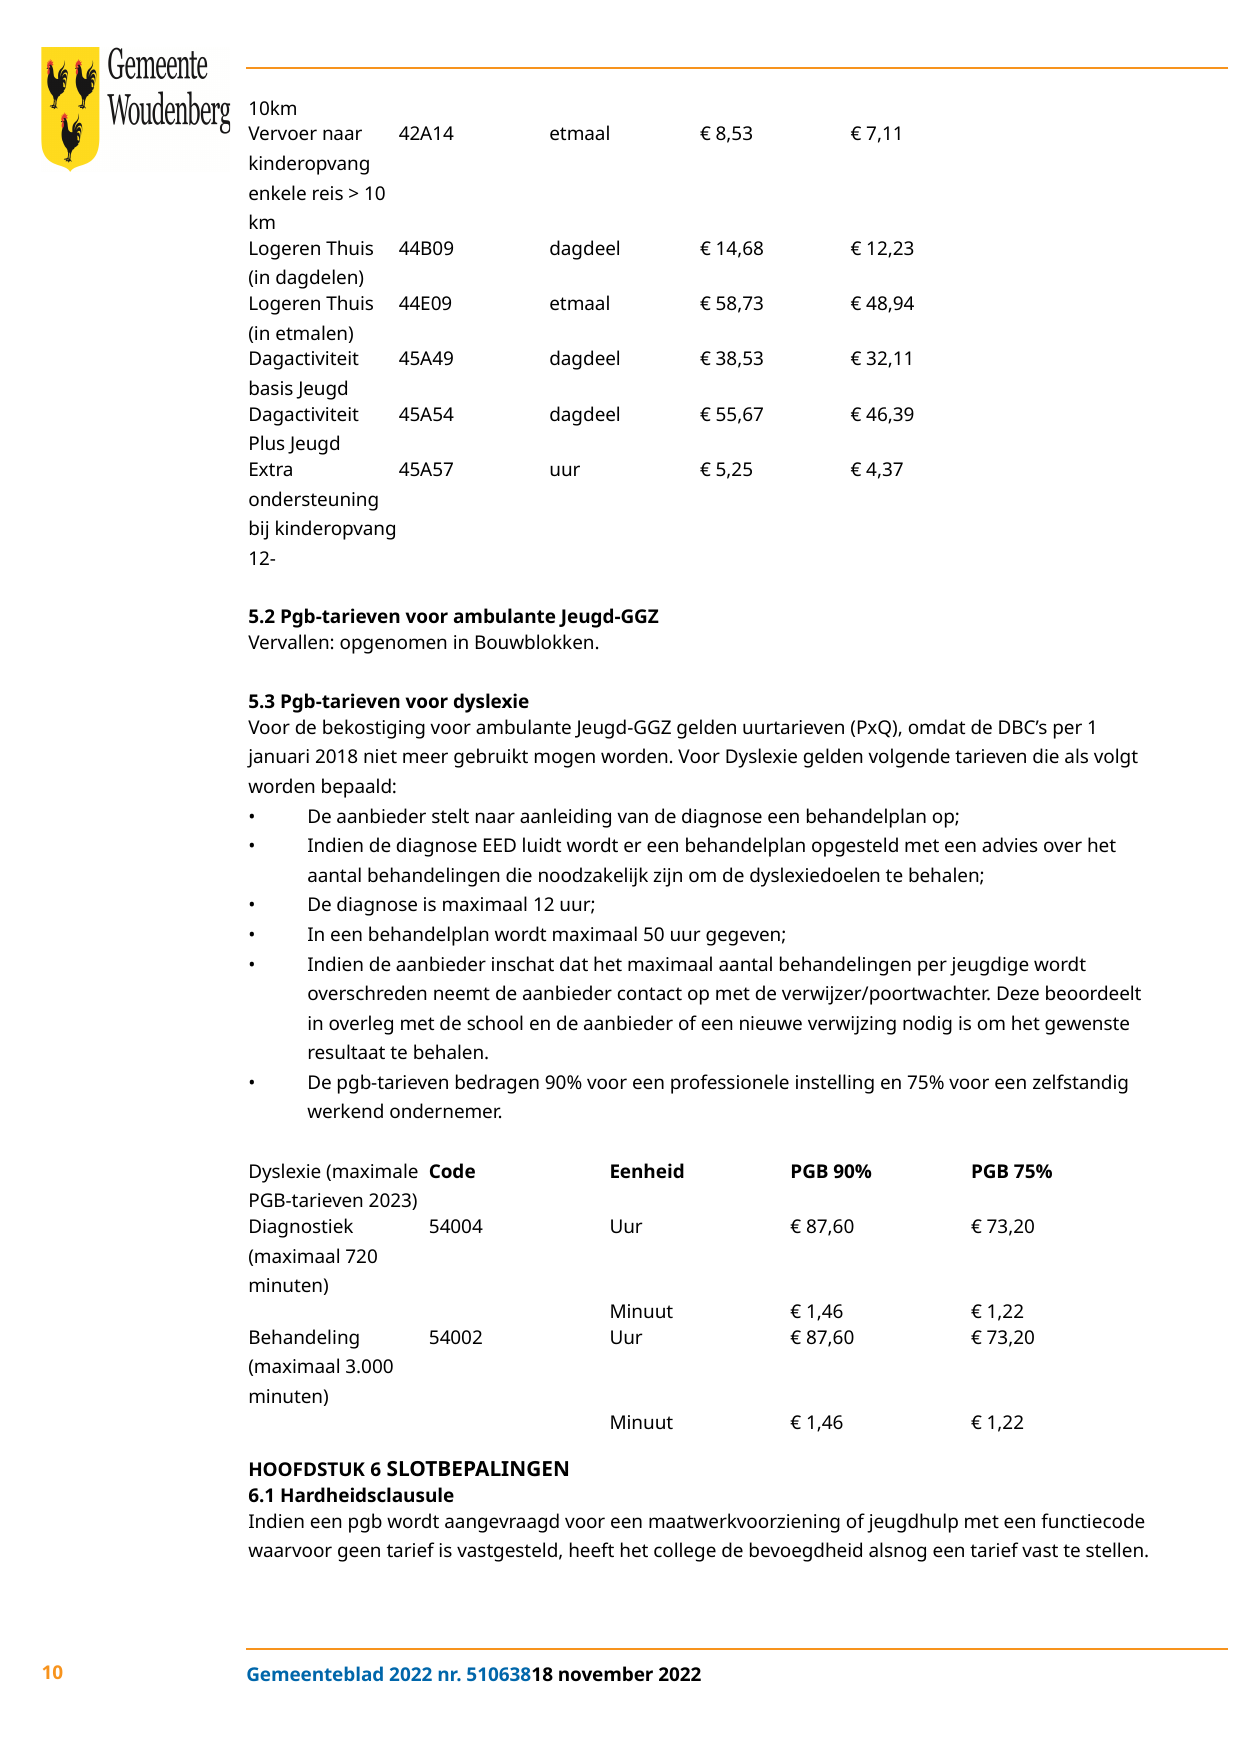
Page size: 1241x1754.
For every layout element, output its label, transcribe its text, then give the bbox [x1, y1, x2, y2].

table_cell [429, 1409, 609, 1434]
table_cell € 87,60 [790, 1213, 971, 1298]
table_cell 45A49 [399, 346, 549, 401]
table_cell Dagactiviteit Plus Jeugd [248, 401, 398, 456]
table_cell € 5,25 [700, 456, 850, 571]
table_cell € 55,67 [700, 401, 850, 456]
table_cell € 8,53 [700, 121, 850, 235]
table_header PGB 75% [971, 1158, 1152, 1213]
table_cell € 38,53 [700, 346, 850, 401]
table_cell 54002 [429, 1324, 609, 1409]
table_header Dyslexie (maximale PGB-tarieven 2023) [248, 1158, 429, 1213]
table_cell [1001, 235, 1152, 290]
table_cell € 32,11 [850, 346, 1001, 401]
table_cell € 58,73 [700, 290, 850, 346]
table_cell € 14,68 [700, 235, 850, 290]
text Indien een pgb wordt aangevraagd voor een maatwerkvoorziening of jeugdhulp met een functiecode waarvoor geen tarief is vastgesteld, heeft het college de bevoegdheid alsnog een tarief vast te stellen. [248, 1508, 1152, 1563]
table_cell 42A14 [399, 121, 549, 235]
table_header Code [429, 1158, 609, 1213]
table_cell etmaal [549, 121, 700, 235]
table_cell 54004 [429, 1213, 609, 1298]
table_cell Logeren Thuis (in dagdelen) [248, 235, 398, 290]
list Indien de aanbieder inschat dat het maximaal aantal behandelingen per jeugdige wordt overschreden neemt de aanbieder contact op met de verwijzer/poortwachter. Deze beoordeelt in overleg met de school en de aanbieder of een nieuwe verwijzing nodig is om het gewenste resultaat te behalen. [248, 951, 1152, 1065]
table_cell € 1,22 [971, 1409, 1152, 1434]
table_cell uur [549, 456, 700, 571]
table_cell € 73,20 [971, 1213, 1152, 1298]
table_cell € 1,22 [971, 1298, 1152, 1324]
table_cell € 73,20 [971, 1324, 1152, 1409]
list In een behandelplan wordt maximaal 50 uur gegeven; [248, 921, 1152, 947]
table_cell [1001, 95, 1152, 121]
table_cell dagdeel [549, 235, 700, 290]
table_cell [1001, 121, 1152, 235]
table_cell Minuut [609, 1298, 790, 1324]
table_cell Extra ondersteuning bij kinderopvang 12- [248, 456, 398, 571]
table_cell 45A54 [399, 401, 549, 456]
table_cell [248, 1409, 429, 1434]
table_header PGB 90% [790, 1158, 971, 1213]
table_cell Vervoer naar kinderopvang enkele reis > 10 km [248, 121, 398, 235]
table_cell Uur [609, 1324, 790, 1409]
table_cell [1001, 346, 1152, 401]
table_cell [1001, 401, 1152, 456]
table_cell Minuut [609, 1409, 790, 1434]
table_cell 44B09 [399, 235, 549, 290]
text HOOFDSTUK 6 SLOTBEPALINGEN [248, 1454, 1152, 1482]
picture [41, 47, 231, 172]
table_cell [429, 1298, 609, 1324]
table_cell [1001, 456, 1152, 571]
table_cell 10km [248, 95, 398, 121]
list De diagnose is maximaal 12 uur; [248, 892, 1152, 917]
table_cell Logeren Thuis (in etmalen) [248, 290, 398, 346]
list De pgb-tarieven bedragen 90% voor een professionele instelling en 75% voor een zelfstandig werkend ondernemer. [248, 1069, 1152, 1124]
table_cell € 1,46 [790, 1298, 971, 1324]
text Voor de bekostiging voor ambulante Jeugd-GGZ gelden uurtarieven (PxQ), omdat de DBC’s per 1 januari 2018 niet meer gebruikt mogen worden. Voor Dyslexie gelden volgende tarieven die als volgt worden bepaald: [248, 714, 1152, 799]
table_cell 45A57 [399, 456, 549, 571]
text 5.2 Pgb-tarieven voor ambulante Jeugd-GGZ [248, 603, 1152, 629]
table_cell Dagactiviteit basis Jeugd [248, 346, 398, 401]
table_cell € 7,11 [850, 121, 1001, 235]
table_cell [248, 1298, 429, 1324]
text 6.1 Hardheidsclausule [248, 1482, 1152, 1508]
table_cell € 4,37 [850, 456, 1001, 571]
table_cell € 12,23 [850, 235, 1001, 290]
table_header Eenheid [609, 1158, 790, 1213]
table_cell € 87,60 [790, 1324, 971, 1409]
table_cell [700, 95, 850, 121]
text 5.3 Pgb-tarieven voor dyslexie [248, 688, 1152, 714]
table_cell Behandeling (maximaal 3.000 minuten) [248, 1324, 429, 1409]
list De aanbieder stelt naar aanleiding van de diagnose een behandelplan op; [248, 803, 1152, 829]
text Vervallen: opgenomen in Bouwblokken. [248, 629, 1152, 655]
table_cell [1001, 290, 1152, 346]
table_cell dagdeel [549, 401, 700, 456]
table_cell dagdeel [549, 346, 700, 401]
table_cell € 1,46 [790, 1409, 971, 1434]
table_cell € 48,94 [850, 290, 1001, 346]
table_cell [399, 95, 549, 121]
table_cell [850, 95, 1001, 121]
table_cell Diagnostiek (maximaal 720 minuten) [248, 1213, 429, 1298]
table_cell € 46,39 [850, 401, 1001, 456]
table_cell 44E09 [399, 290, 549, 346]
list Indien de diagnose EED luidt wordt er een behandelplan opgesteld met een advies over het aantal behandelingen die noodzakelijk zijn om de dyslexiedoelen te behalen; [248, 832, 1152, 888]
table_cell [549, 95, 700, 121]
table_cell Uur [609, 1213, 790, 1298]
table_cell etmaal [549, 290, 700, 346]
